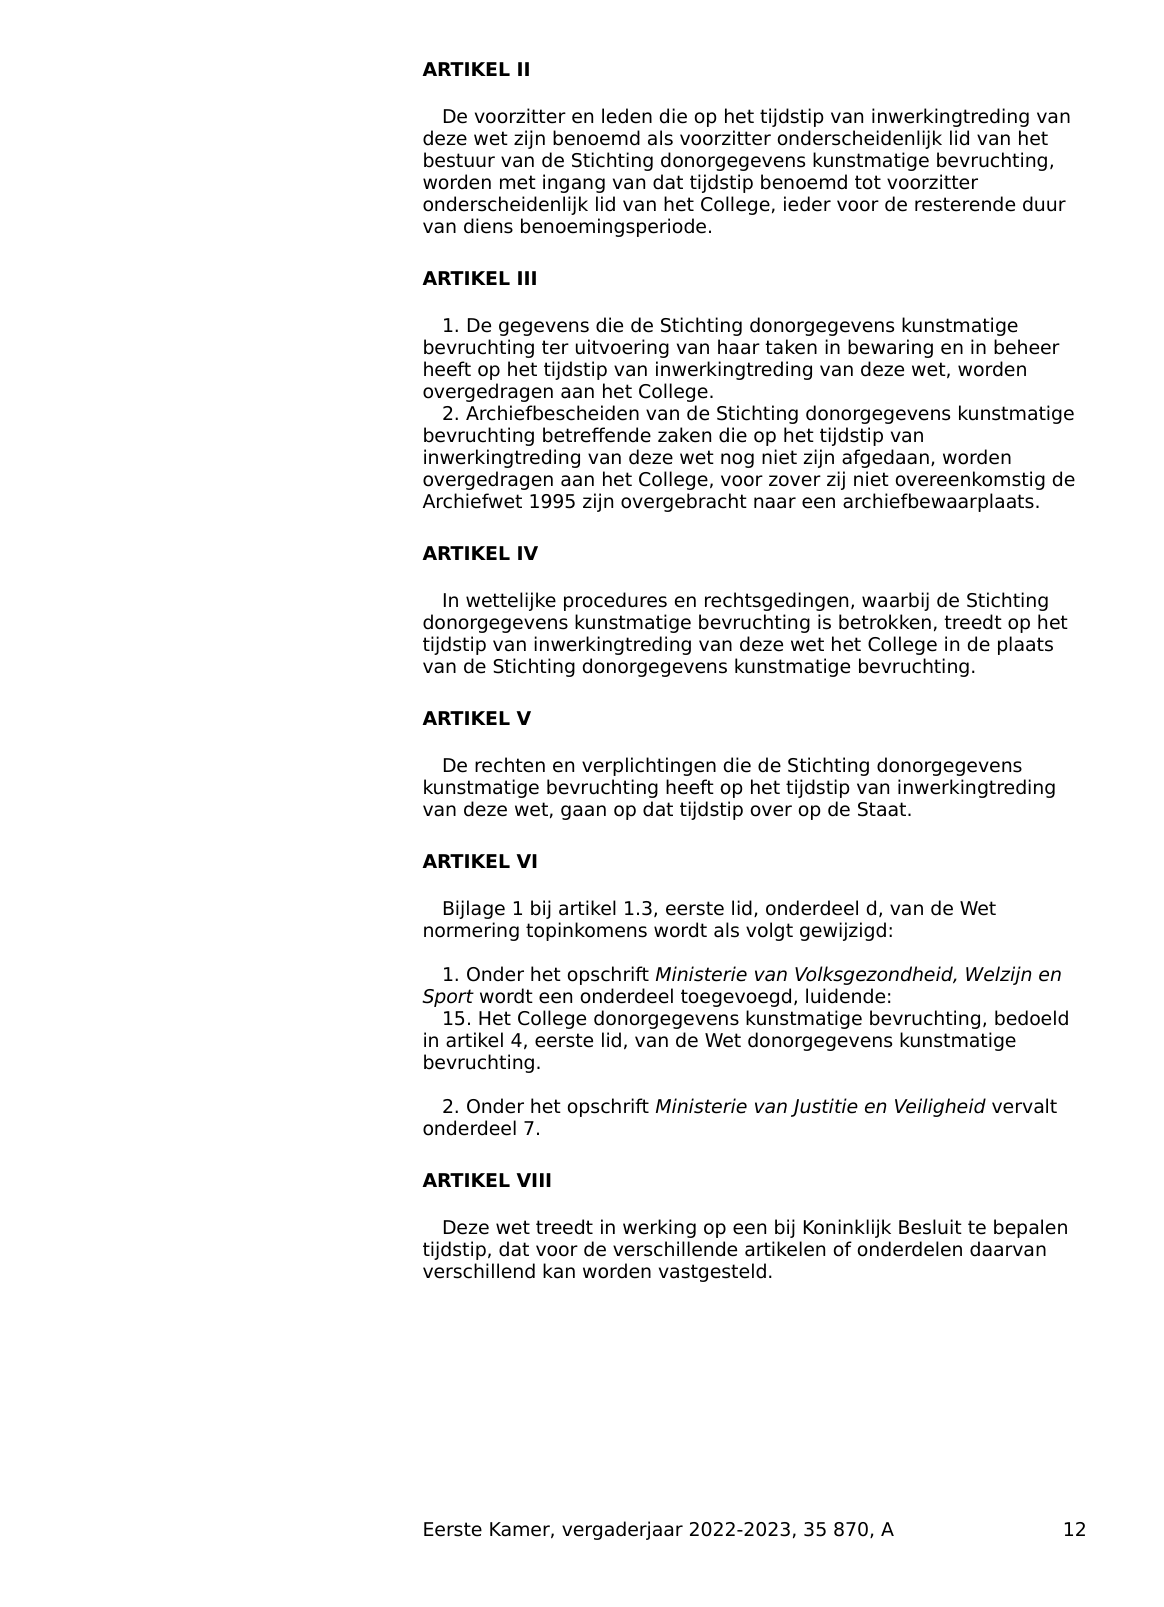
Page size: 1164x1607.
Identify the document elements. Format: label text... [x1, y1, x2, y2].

text Deze wet treedt in werking op een bij Koninklijk Besluit te bepalen tijdstip, dat voor de verschillende artikelen of onderdelen daarvan verschillend kan worden vastgesteld. [422, 1217, 1087, 1283]
subtitle ARTIKEL II [422, 59, 1087, 81]
subtitle ARTIKEL VI [422, 851, 1087, 872]
text 2. Onder het opschrift Ministerie van Justitie en Veiligheid vervalt onderdeel 7. [422, 1096, 1087, 1140]
text De voorzitter en leden die op het tijdstip van inwerkingtreding van deze wet zijn benoemd als voorzitter onderscheidenlijk lid van het bestuur van de Stichting donorgegevens kunstmatige bevruchting, worden met ingang van dat tijdstip benoemd tot voorzitter onderscheidenlijk lid van het College, ieder voor de resterende duur van diens benoemingsperiode. [422, 106, 1087, 238]
text 1. Onder het opschrift Ministerie van Volksgezondheid, Welzijn en Sport wordt een onderdeel toegevoegd, luidende: [422, 964, 1087, 1008]
text In wettelijke procedures en rechtsgedingen, waarbij de Stichting donorgegevens kunstmatige bevruchting is betrokken, treedt op het tijdstip van inwerkingtreding van deze wet het College in de plaats van de Stichting donorgegevens kunstmatige bevruchting. [422, 590, 1087, 678]
subtitle ARTIKEL IV [422, 543, 1087, 565]
subtitle ARTIKEL III [422, 268, 1087, 290]
subtitle ARTIKEL VIII [422, 1170, 1087, 1192]
text De rechten en verplichtingen die de Stichting donorgegevens kunstmatige bevruchting heeft op het tijdstip van inwerkingtreding van deze wet, gaan op dat tijdstip over op de Staat. [422, 754, 1087, 821]
text 1. De gegevens die de Stichting donorgegevens kunstmatige bevruchting ter uitvoering van haar taken in bewaring en in beheer heeft op het tijdstip van inwerkingtreding van deze wet, worden overgedragen aan het College. [422, 315, 1087, 403]
text Bijlage 1 bij artikel 1.3, eerste lid, onderdeel d, van de Wet normering topinkomens wordt als volgt gewijzigd: [422, 897, 1087, 941]
subtitle ARTIKEL V [422, 708, 1087, 729]
text 2. Archiefbescheiden van de Stichting donorgegevens kunstmatige bevruchting betreffende zaken die op het tijdstip van inwerkingtreding van deze wet nog niet zijn afgedaan, worden overgedragen aan het College, voor zover zij niet overeenkomstig de Archiefwet 1995 zijn overgebracht naar een archiefbewaarplaats. [422, 403, 1087, 513]
text 15. Het College donorgegevens kunstmatige bevruchting, bedoeld in artikel 4, eerste lid, van de Wet donorgegevens kunstmatige bevruchting. [422, 1008, 1087, 1073]
